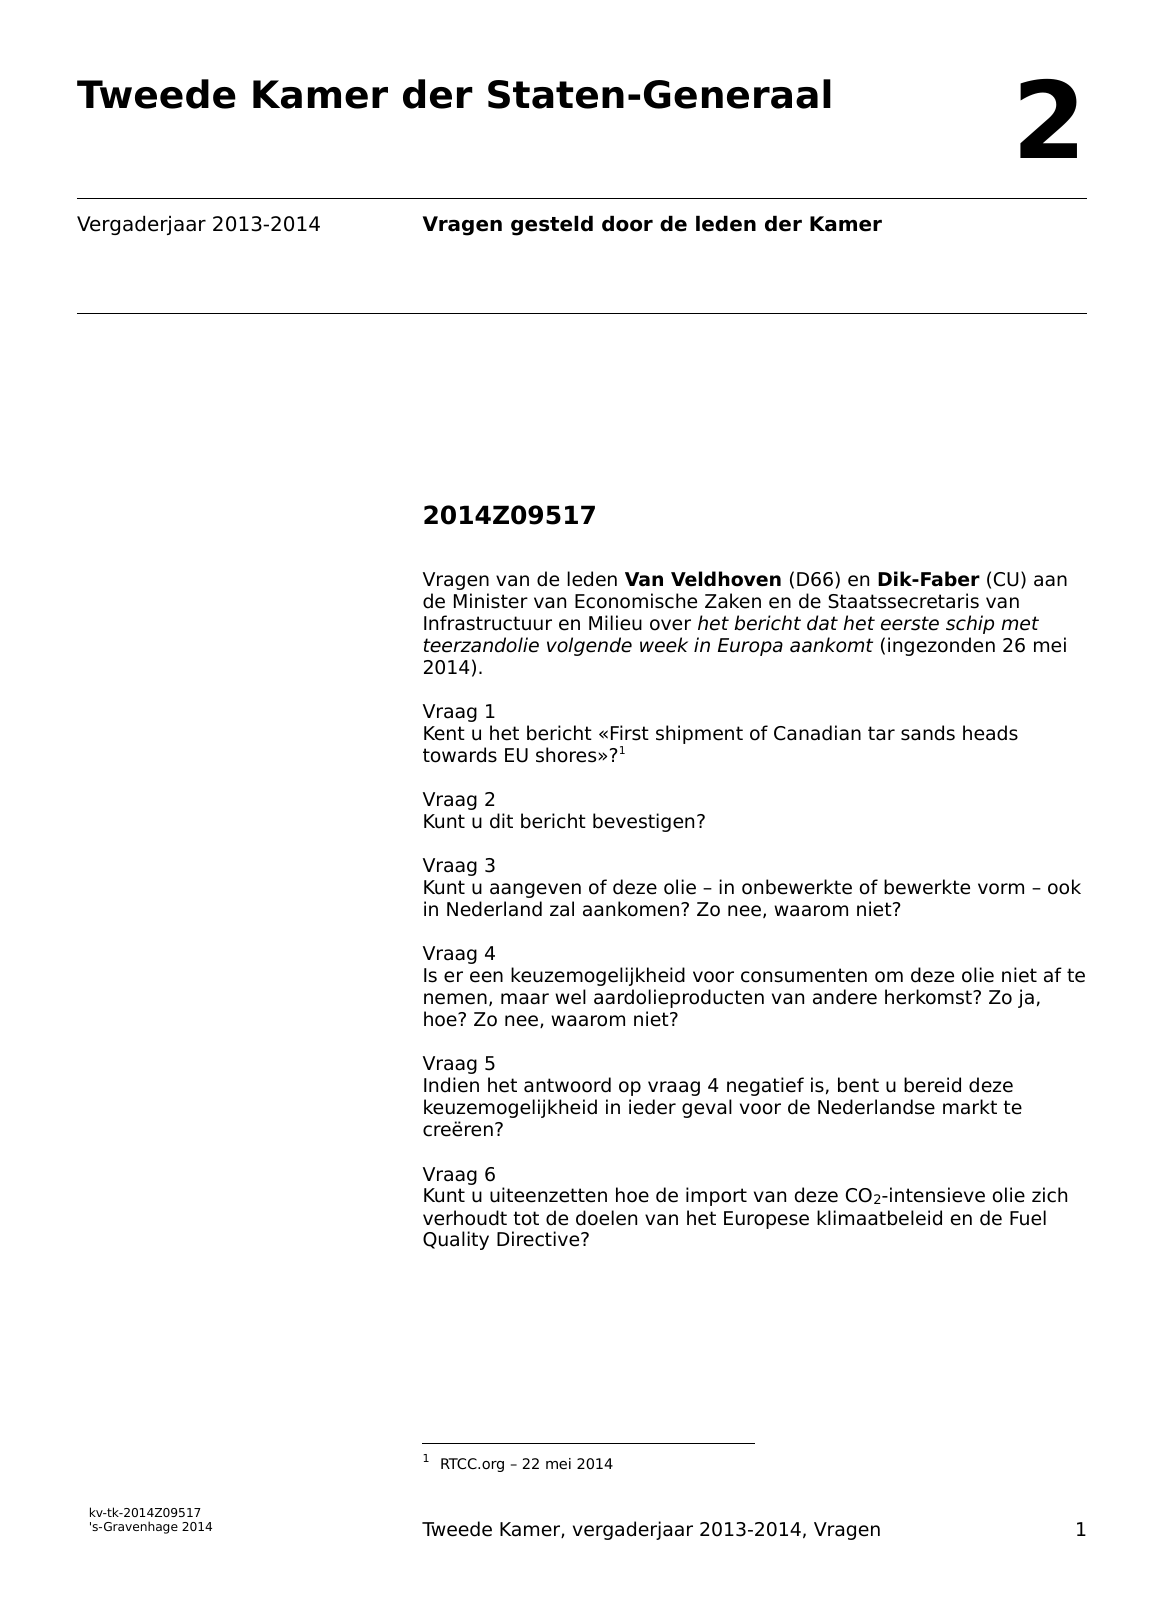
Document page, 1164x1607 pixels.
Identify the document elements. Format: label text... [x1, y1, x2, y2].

text Kunt u dit bericht bevestigen? [422, 811, 1087, 833]
text Vraag 6 [422, 1163, 1087, 1185]
table_cell Vergaderjaar 2013-2014 [77, 199, 422, 313]
text 's-Gravenhage 2014 [88, 1520, 323, 1534]
text Kunt u uiteenzetten hoe de import van deze CO2-intensieve olie zich verhoudt tot de doelen van het Europese klimaatbeleid en de Fuel Quality Directive? [422, 1185, 1087, 1251]
text Kent u het bericht «First shipment of Canadian tar sands heads towards EU shores»? [422, 723, 1087, 767]
text Kunt u aangeven of deze olie – in onbewerkte of bewerkte vorm – ook in Nederland zal aankomen? Zo nee, waarom niet? [422, 877, 1087, 921]
text Vraag 4 [422, 943, 1087, 965]
table_cell Vragen gesteld door de leden der Kamer [422, 199, 1087, 313]
text 2014Z09517 [422, 501, 1087, 531]
text Is er een keuzemogelijkheid voor consumenten om deze olie niet af te nemen, maar wel aardolieproducten van andere herkomst? Zo ja, hoe? Zo nee, waarom niet? [422, 965, 1087, 1031]
text Vraag 2 [422, 789, 1087, 811]
table_header 2 [886, 59, 1087, 198]
text Vragen van de leden Van Veldhoven (D66) en Dik-Faber (CU) aan de Minister van Economische Zaken en de Staatssecretaris van Infrastructuur en Milieu over het bericht dat het eerste schip met teerzandolie volgende week in Europa aankomt (ingezonden 26 mei 2014). [422, 569, 1087, 679]
table_header Tweede Kamer der Staten-Generaal [77, 59, 886, 198]
text Vraag 1 [422, 701, 1087, 723]
text RTCC.org – 22 mei 2014 [422, 1452, 1087, 1474]
text kv-tk-2014Z09517 [88, 1506, 323, 1520]
text Indien het antwoord op vraag 4 negatief is, bent u bereid deze keuzemogelijkheid in ieder geval voor de Nederlandse markt te creëren? [422, 1075, 1087, 1141]
text Vraag 3 [422, 855, 1087, 877]
text Vraag 5 [422, 1053, 1087, 1075]
